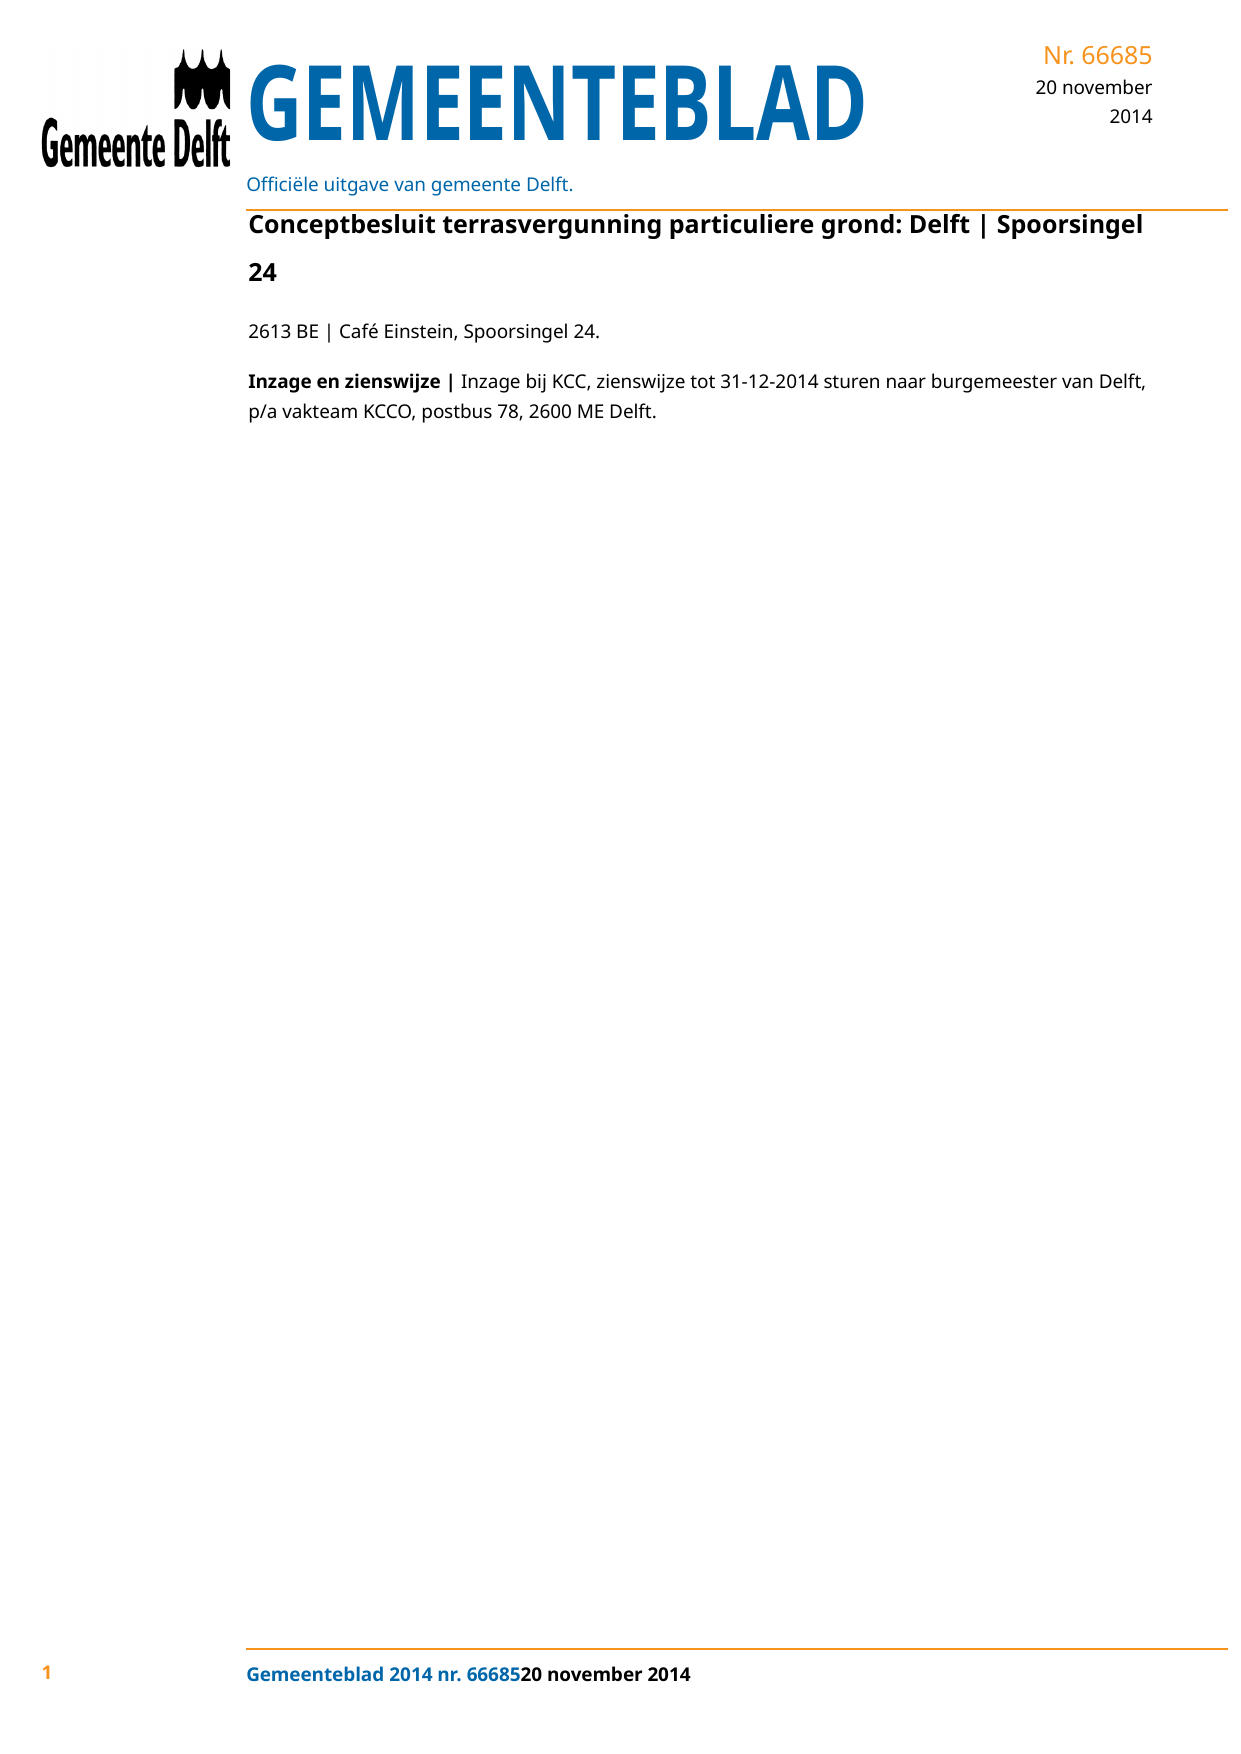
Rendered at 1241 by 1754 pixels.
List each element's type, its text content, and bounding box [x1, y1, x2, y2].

picture [41, 47, 231, 172]
text Inzage en zienswijze | Inzage bij KCC, zienswijze tot 31-12-2014 sturen naar burgemeester van Delft, p/a vakteam KCCO, postbus 78, 2600 ME Delft. [248, 368, 1152, 424]
text 2613 BE | Café Einstein, Spoorsingel 24. [248, 318, 1152, 344]
text Conceptbesluit terrasvergunning particuliere grond: Delft | Spoorsingel 24 [248, 211, 1152, 288]
